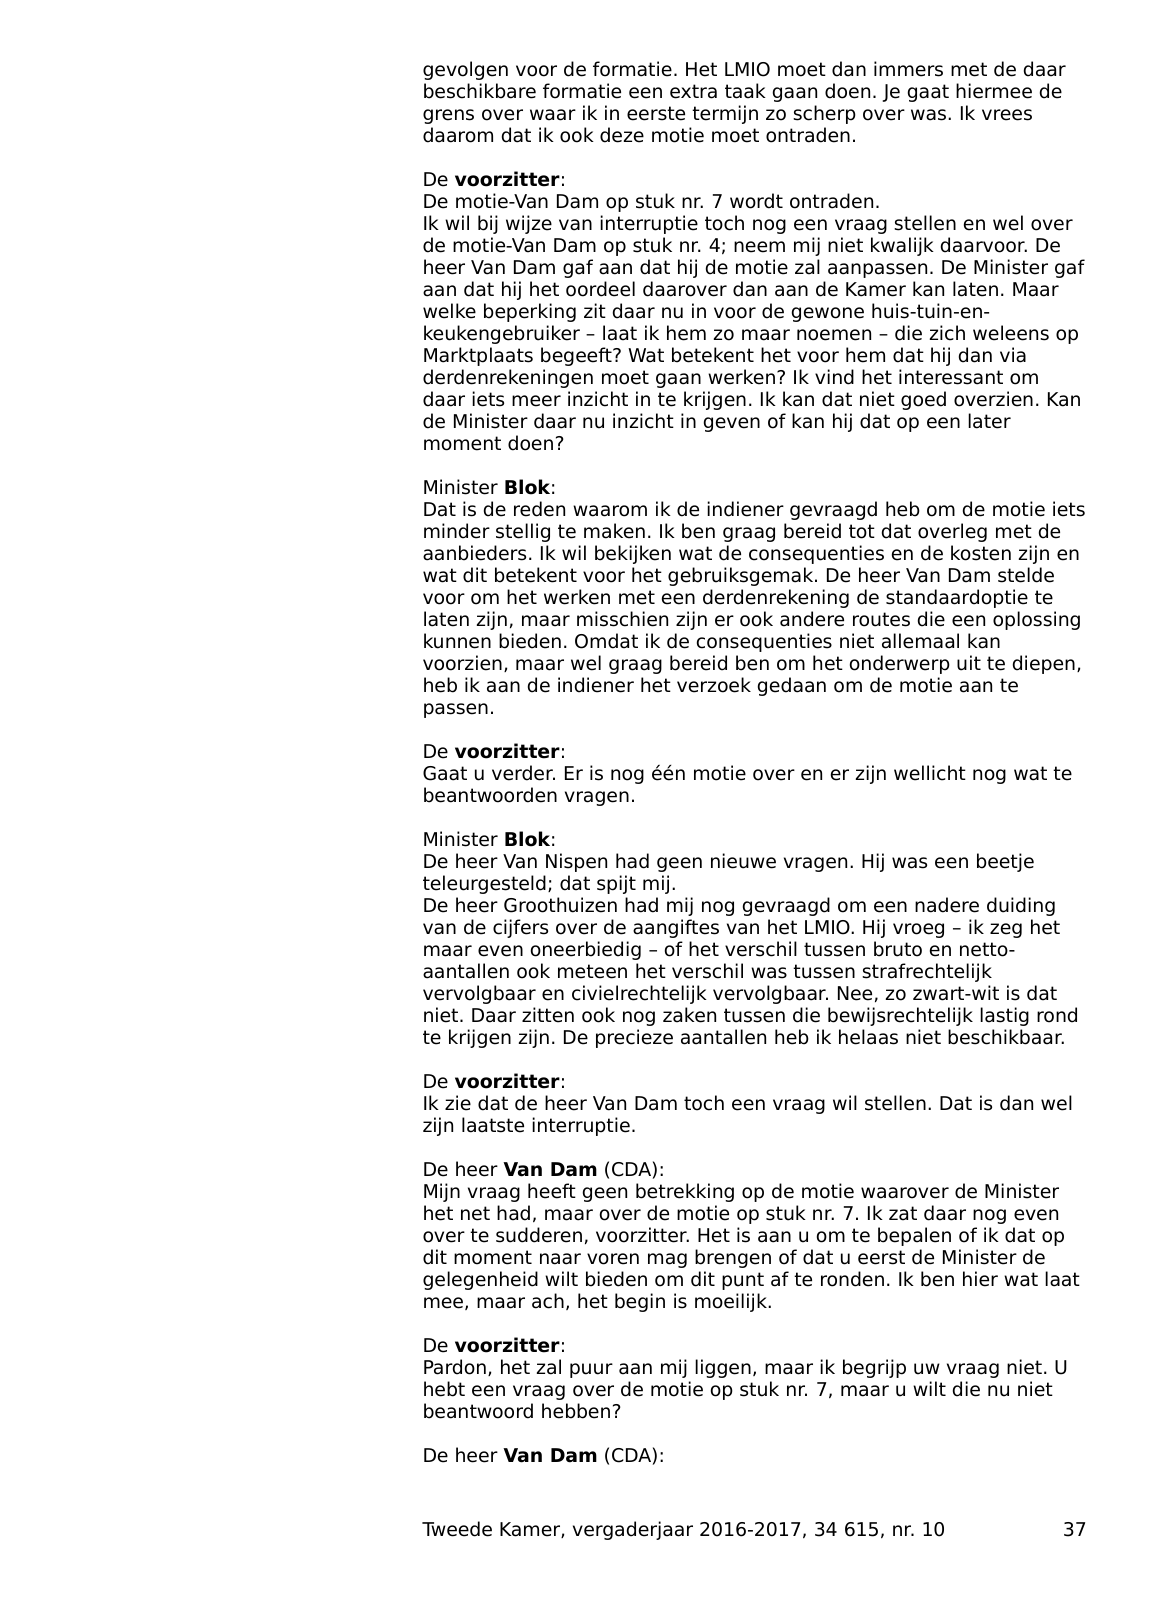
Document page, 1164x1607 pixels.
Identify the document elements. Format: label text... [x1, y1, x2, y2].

text Pardon, het zal puur aan mij liggen, maar ik begrijp uw vraag niet. U hebt een vraag over de motie op stuk nr. 7, maar u wilt die nu niet beantwoord hebben? [422, 1357, 1087, 1423]
text Mijn vraag heeft geen betrekking op de motie waarover de Minister het net had, maar over de motie op stuk nr. 7. Ik zat daar nog even over te sudderen, voorzitter. Het is aan u om te bepalen of ik dat op dit moment naar voren mag brengen of dat u eerst de Minister de gelegenheid wilt bieden om dit punt af te ronden. Ik ben hier wat laat mee, maar ach, het begin is moeilijk. [422, 1181, 1087, 1313]
text De heer Van Dam (CDA): [422, 1445, 1087, 1467]
text De motie-Van Dam op stuk nr. 7 wordt ontraden. [422, 191, 1087, 213]
text De heer Van Dam (CDA): [422, 1159, 1087, 1181]
text Gaat u verder. Er is nog één motie over en er zijn wellicht nog wat te beantwoorden vragen. [422, 763, 1087, 807]
text gevolgen voor de formatie. Het LMIO moet dan immers met de daar beschikbare formatie een extra taak gaan doen. Je gaat hiermee de grens over waar ik in eerste termijn zo scherp over was. Ik vrees daarom dat ik ook deze motie moet ontraden. [422, 59, 1087, 147]
text Dat is de reden waarom ik de indiener gevraagd heb om de motie iets minder stellig te maken. Ik ben graag bereid tot dat overleg met de aanbieders. Ik wil bekijken wat de consequenties en de kosten zijn en wat dit betekent voor het gebruiksgemak. De heer Van Dam stelde voor om het werken met een derdenrekening de standaardoptie te laten zijn, maar misschien zijn er ook andere routes die een oplossing kunnen bieden. Omdat ik de consequenties niet allemaal kan voorzien, maar wel graag bereid ben om het onderwerp uit te diepen, heb ik aan de indiener het verzoek gedaan om de motie aan te passen. [422, 499, 1087, 719]
text Ik wil bij wijze van interruptie toch nog een vraag stellen en wel over de motie-Van Dam op stuk nr. 4; neem mij niet kwalijk daarvoor. De heer Van Dam gaf aan dat hij de motie zal aanpassen. De Minister gaf aan dat hij het oordeel daarover dan aan de Kamer kan laten. Maar welke beperking zit daar nu in voor de gewone huis-tuin-en-keukengebruiker – laat ik hem zo maar noemen – die zich weleens op Marktplaats begeeft? Wat betekent het voor hem dat hij dan via derdenrekeningen moet gaan werken? Ik vind het interessant om daar iets meer inzicht in te krijgen. Ik kan dat niet goed overzien. Kan de Minister daar nu inzicht in geven of kan hij dat op een later moment doen? [422, 213, 1087, 455]
text Minister Blok: [422, 477, 1087, 499]
text De voorzitter: [422, 1335, 1087, 1357]
text De voorzitter: [422, 169, 1087, 191]
text De voorzitter: [422, 741, 1087, 763]
text De heer Groothuizen had mij nog gevraagd om een nadere duiding van de cijfers over de aangiftes van het LMIO. Hij vroeg – ik zeg het maar even oneerbiedig – of het verschil tussen bruto en netto-aantallen ook meteen het verschil was tussen strafrechtelijk vervolgbaar en civielrechtelijk vervolgbaar. Nee, zo zwart-wit is dat niet. Daar zitten ook nog zaken tussen die bewijsrechtelijk lastig rond te krijgen zijn. De precieze aantallen heb ik helaas niet beschikbaar. [422, 895, 1087, 1049]
text De voorzitter: [422, 1071, 1087, 1093]
text De heer Van Nispen had geen nieuwe vragen. Hij was een beetje teleurgesteld; dat spijt mij. [422, 851, 1087, 895]
text Ik zie dat de heer Van Dam toch een vraag wil stellen. Dat is dan wel zijn laatste interruptie. [422, 1093, 1087, 1137]
text Minister Blok: [422, 829, 1087, 851]
